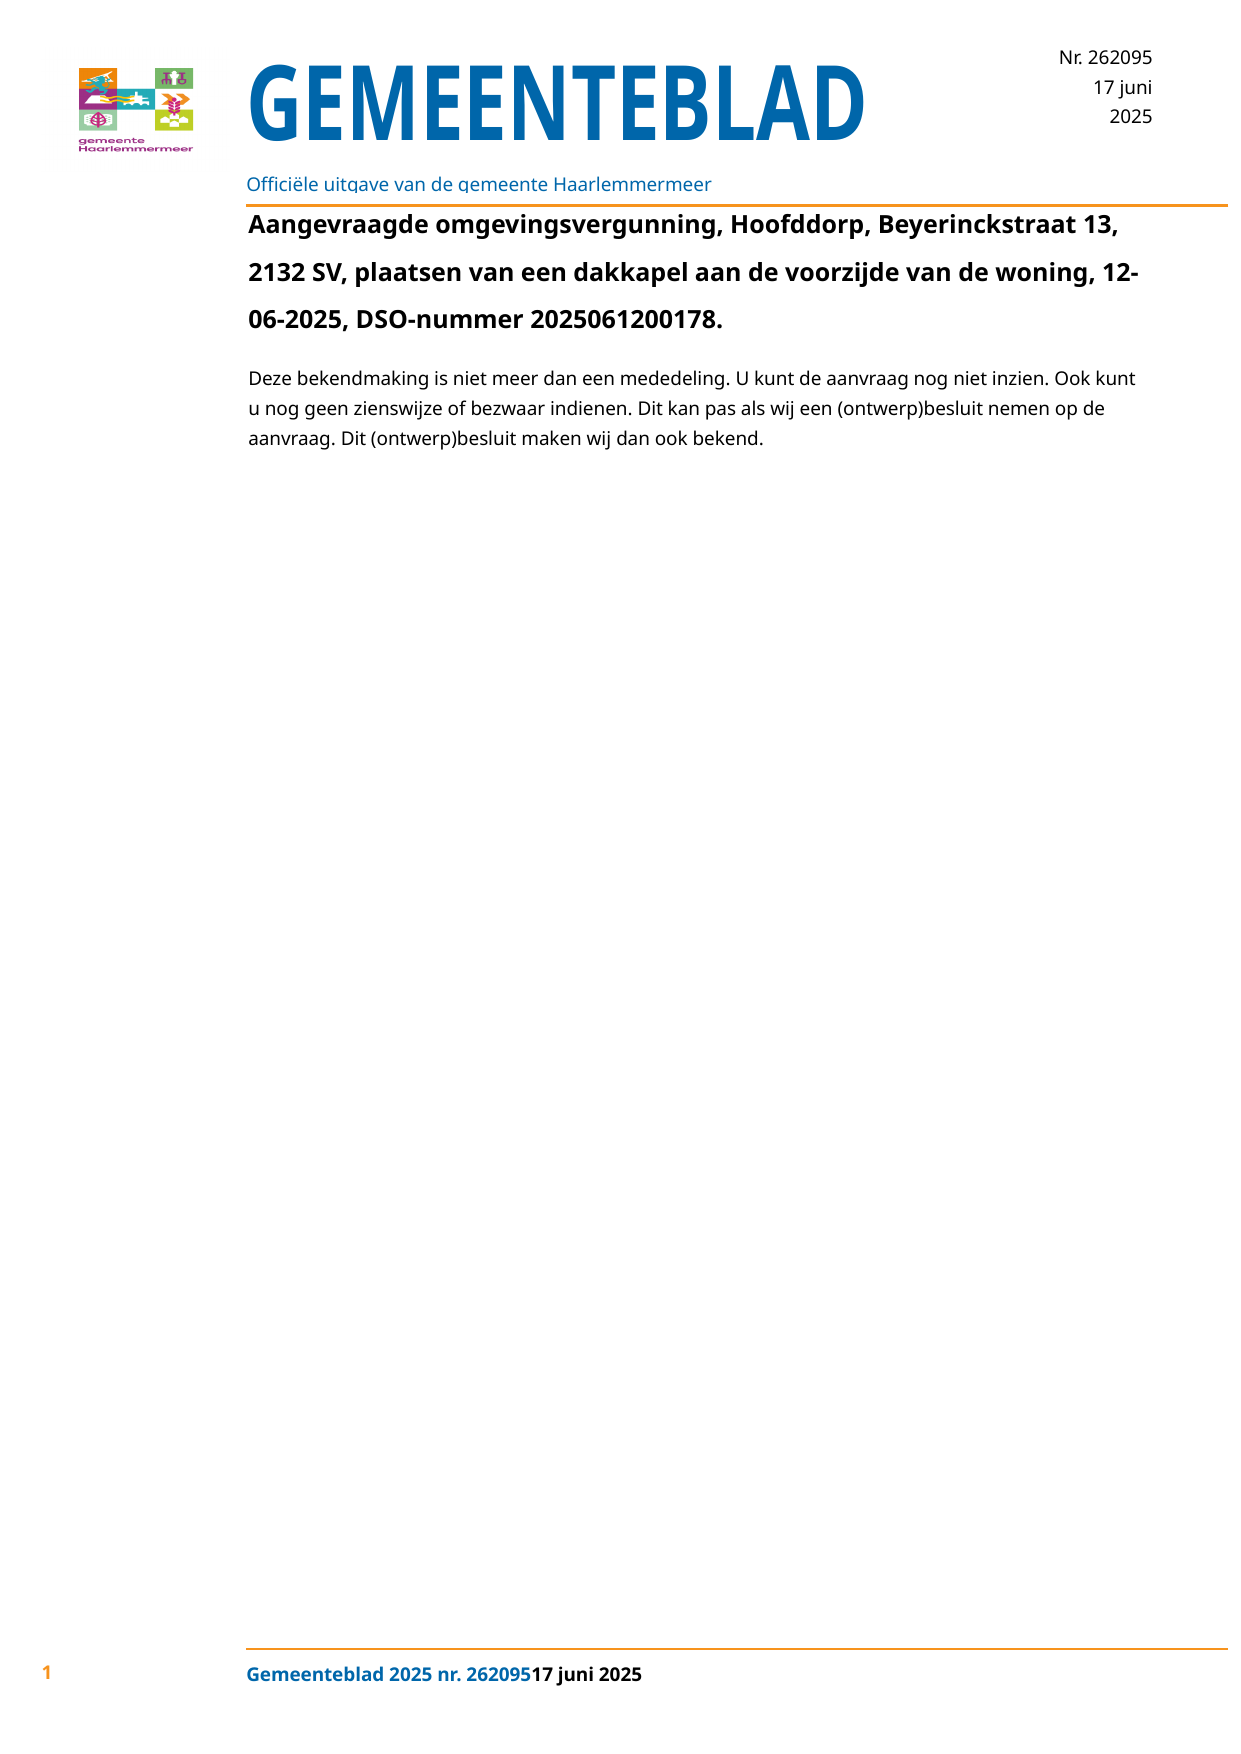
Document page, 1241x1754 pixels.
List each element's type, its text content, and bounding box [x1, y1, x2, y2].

text Deze bekendmaking is niet meer dan een mededeling. U kunt de aanvraag nog niet inzien. Ook kunt u nog geen zienswijze of bezwaar indienen. Dit kan pas als wij een (ontwerp)besluit nemen op de aanvraag. Dit (ontwerp)besluit maken wij dan ook bekend. [248, 366, 1152, 450]
picture [41, 47, 231, 172]
text Aangevraagde omgevingsvergunning, Hoofddorp, Beyerinckstraat 13, 2132 SV, plaatsen van een dakkapel aan de voorzijde van de woning, 12-06-2025, DSO-nummer 2025061200178. [248, 207, 1152, 336]
